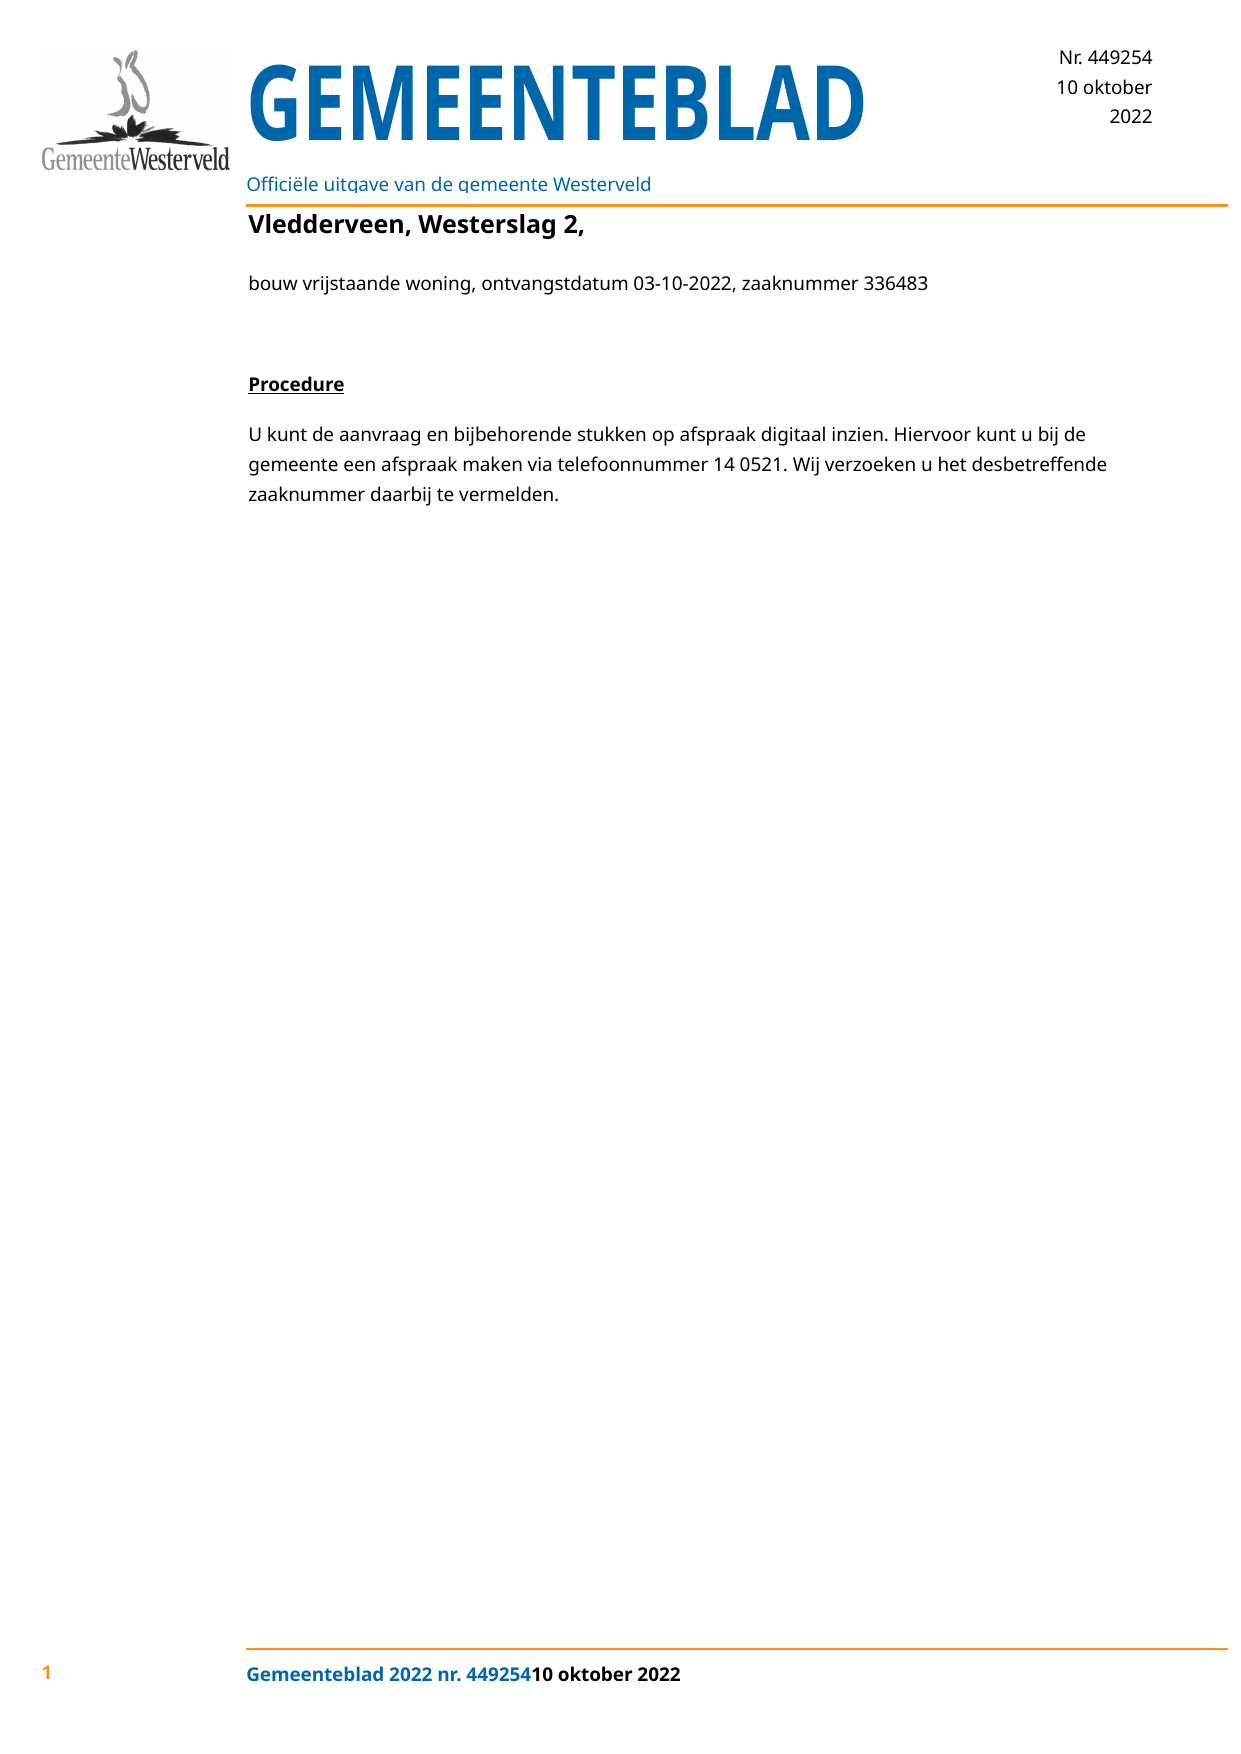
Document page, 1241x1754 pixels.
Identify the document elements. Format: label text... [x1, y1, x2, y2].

text Procedure [248, 371, 1152, 397]
text bouw vrijstaande woning, ontvangstdatum 03-10-2022, zaaknummer 336483 [248, 270, 1152, 296]
text U kunt de aanvraag en bijbehorende stukken op afspraak digitaal inzien. Hiervoor kunt u bij de gemeente een afspraak maken via telefoonnummer 14 0521. Wij verzoeken u het desbetreffende zaaknummer daarbij te vermelden. [248, 422, 1152, 506]
text Vledderveen, Westerslag 2, [248, 207, 1152, 241]
picture [41, 47, 231, 172]
